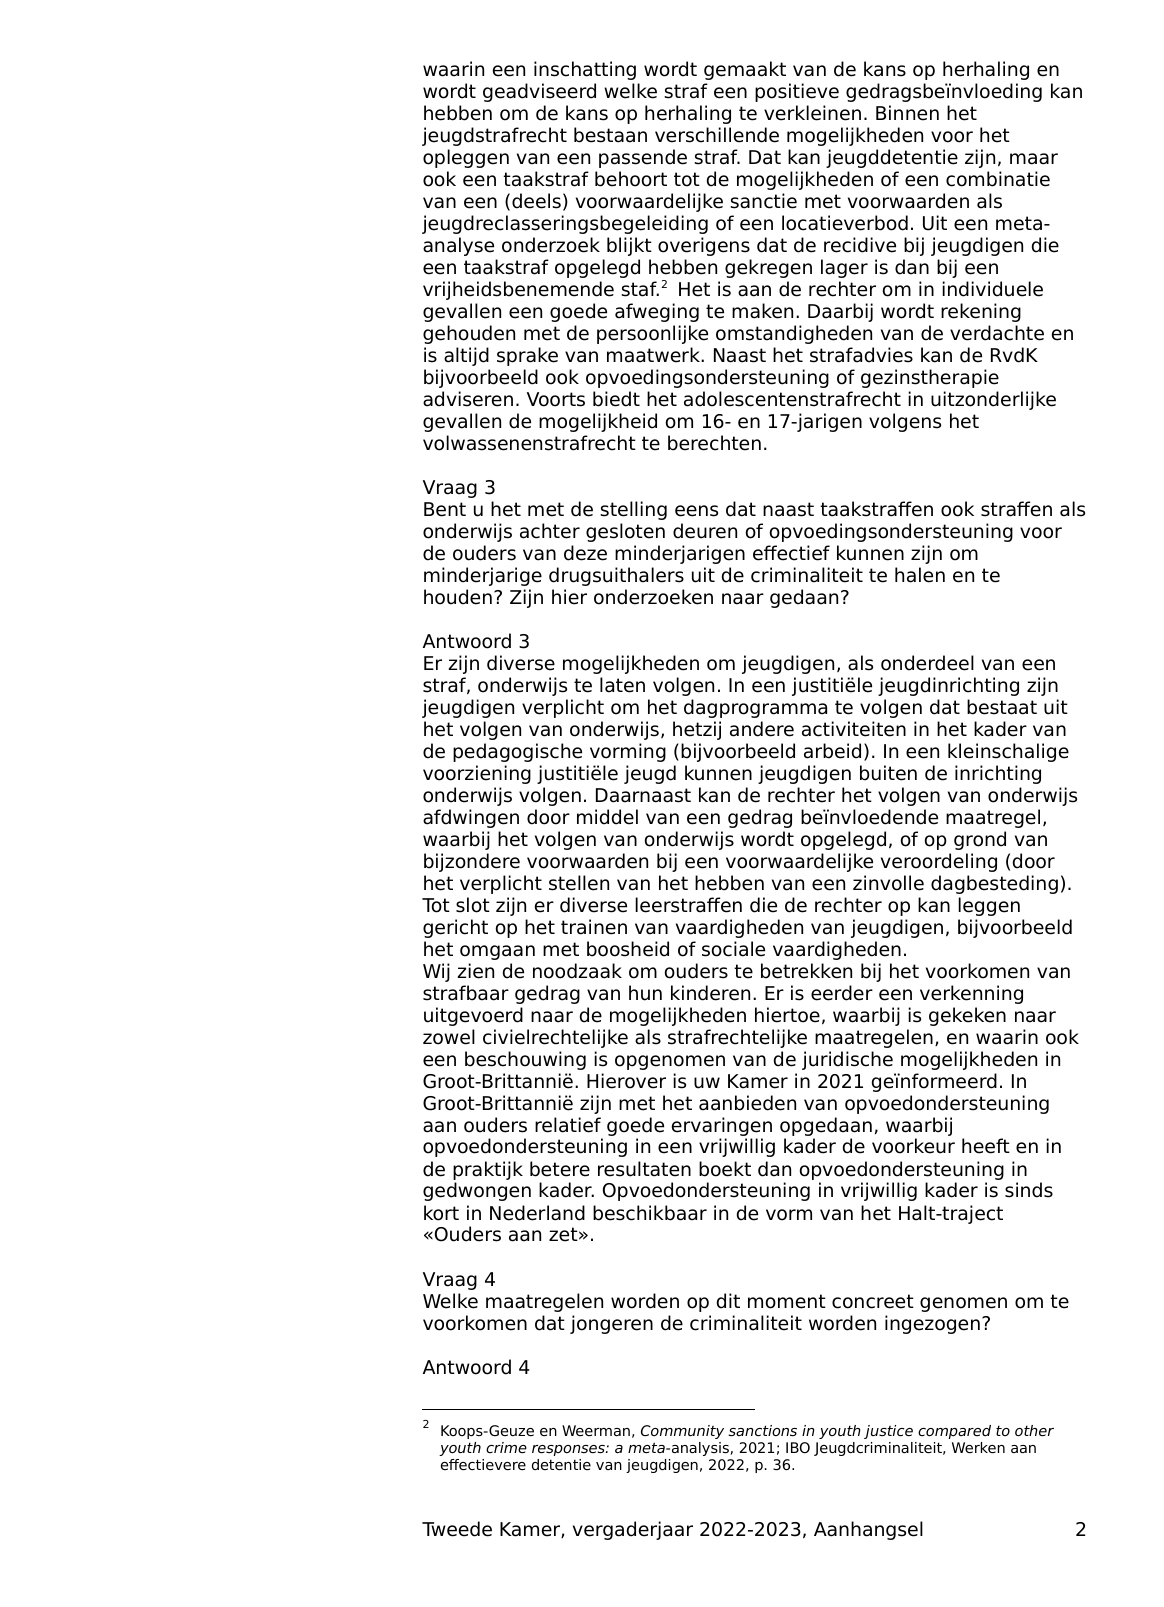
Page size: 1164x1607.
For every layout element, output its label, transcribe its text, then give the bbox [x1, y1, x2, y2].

text Antwoord 4 [422, 1357, 1087, 1379]
text waarin een inschatting wordt gemaakt van de kans op herhaling en wordt geadviseerd welke straf een positieve gedragsbeïnvloeding kan hebben om de kans op herhaling te verkleinen. Binnen het jeugdstrafrecht bestaan verschillende mogelijkheden voor het opleggen van een passende straf. Dat kan jeugddetentie zijn, maar ook een taakstraf behoort tot de mogelijkheden of een combinatie van een (deels) voorwaardelijke sanctie met voorwaarden als jeugdreclasseringsbegeleiding of een locatieverbod. Uit een meta-analyse onderzoek blijkt overigens dat de recidive bij jeugdigen die een taakstraf opgelegd hebben gekregen lager is dan bij een vrijheidsbenemende staf. Het is aan de rechter om in individuele gevallen een goede afweging te maken. Daarbij wordt rekening gehouden met de persoonlijke omstandigheden van de verdachte en is altijd sprake van maatwerk. Naast het strafadvies kan de RvdK bijvoorbeeld ook opvoedingsondersteuning of gezinstherapie adviseren. Voorts biedt het adolescentenstrafrecht in uitzonderlijke gevallen de mogelijkheid om 16- en 17-jarigen volgens het volwassenenstrafrecht te berechten. [422, 59, 1087, 455]
text Vraag 3 [422, 477, 1087, 499]
text Welke maatregelen worden op dit moment concreet genomen om te voorkomen dat jongeren de criminaliteit worden ingezogen? [422, 1291, 1087, 1334]
text Koops-Geuze en Weerman, Community sanctions in youth justice compared to other youth crime responses: a meta-analysis, 2021; IBO Jeugdcriminaliteit, Werken aan effectievere detentie van jeugdigen, 2022, p. 36. [422, 1418, 1087, 1474]
text Er zijn diverse mogelijkheden om jeugdigen, als onderdeel van een straf, onderwijs te laten volgen. In een justitiële jeugdinrichting zijn jeugdigen verplicht om het dagprogramma te volgen dat bestaat uit het volgen van onderwijs, hetzij andere activiteiten in het kader van de pedagogische vorming (bijvoorbeeld arbeid). In een kleinschalige voorziening justitiële jeugd kunnen jeugdigen buiten de inrichting onderwijs volgen. Daarnaast kan de rechter het volgen van onderwijs afdwingen door middel van een gedrag beïnvloedende maatregel, waarbij het volgen van onderwijs wordt opgelegd, of op grond van bijzondere voorwaarden bij een voorwaardelijke veroordeling (door het verplicht stellen van het hebben van een zinvolle dagbesteding). Tot slot zijn er diverse leerstraffen die de rechter op kan leggen gericht op het trainen van vaardigheden van jeugdigen, bijvoorbeeld het omgaan met boosheid of sociale vaardigheden. [422, 653, 1087, 961]
text Antwoord 3 [422, 631, 1087, 653]
text Bent u het met de stelling eens dat naast taakstraffen ook straffen als onderwijs achter gesloten deuren of opvoedingsondersteuning voor de ouders van deze minderjarigen effectief kunnen zijn om minderjarige drugsuithalers uit de criminaliteit te halen en te houden? Zijn hier onderzoeken naar gedaan? [422, 499, 1087, 609]
text Wij zien de noodzaak om ouders te betrekken bij het voorkomen van strafbaar gedrag van hun kinderen. Er is eerder een verkenning uitgevoerd naar de mogelijkheden hiertoe, waarbij is gekeken naar zowel civielrechtelijke als strafrechtelijke maatregelen, en waarin ook een beschouwing is opgenomen van de juridische mogelijkheden in Groot-Brittannië. Hierover is uw Kamer in 2021 geïnformeerd. In Groot-Brittannië zijn met het aanbieden van opvoedondersteuning aan ouders relatief goede ervaringen opgedaan, waarbij opvoedondersteuning in een vrijwillig kader de voorkeur heeft en in de praktijk betere resultaten boekt dan opvoedondersteuning in gedwongen kader. Opvoedondersteuning in vrijwillig kader is sinds kort in Nederland beschikbaar in de vorm van het Halt-traject «Ouders aan zet». [422, 961, 1087, 1246]
text Vraag 4 [422, 1268, 1087, 1291]
